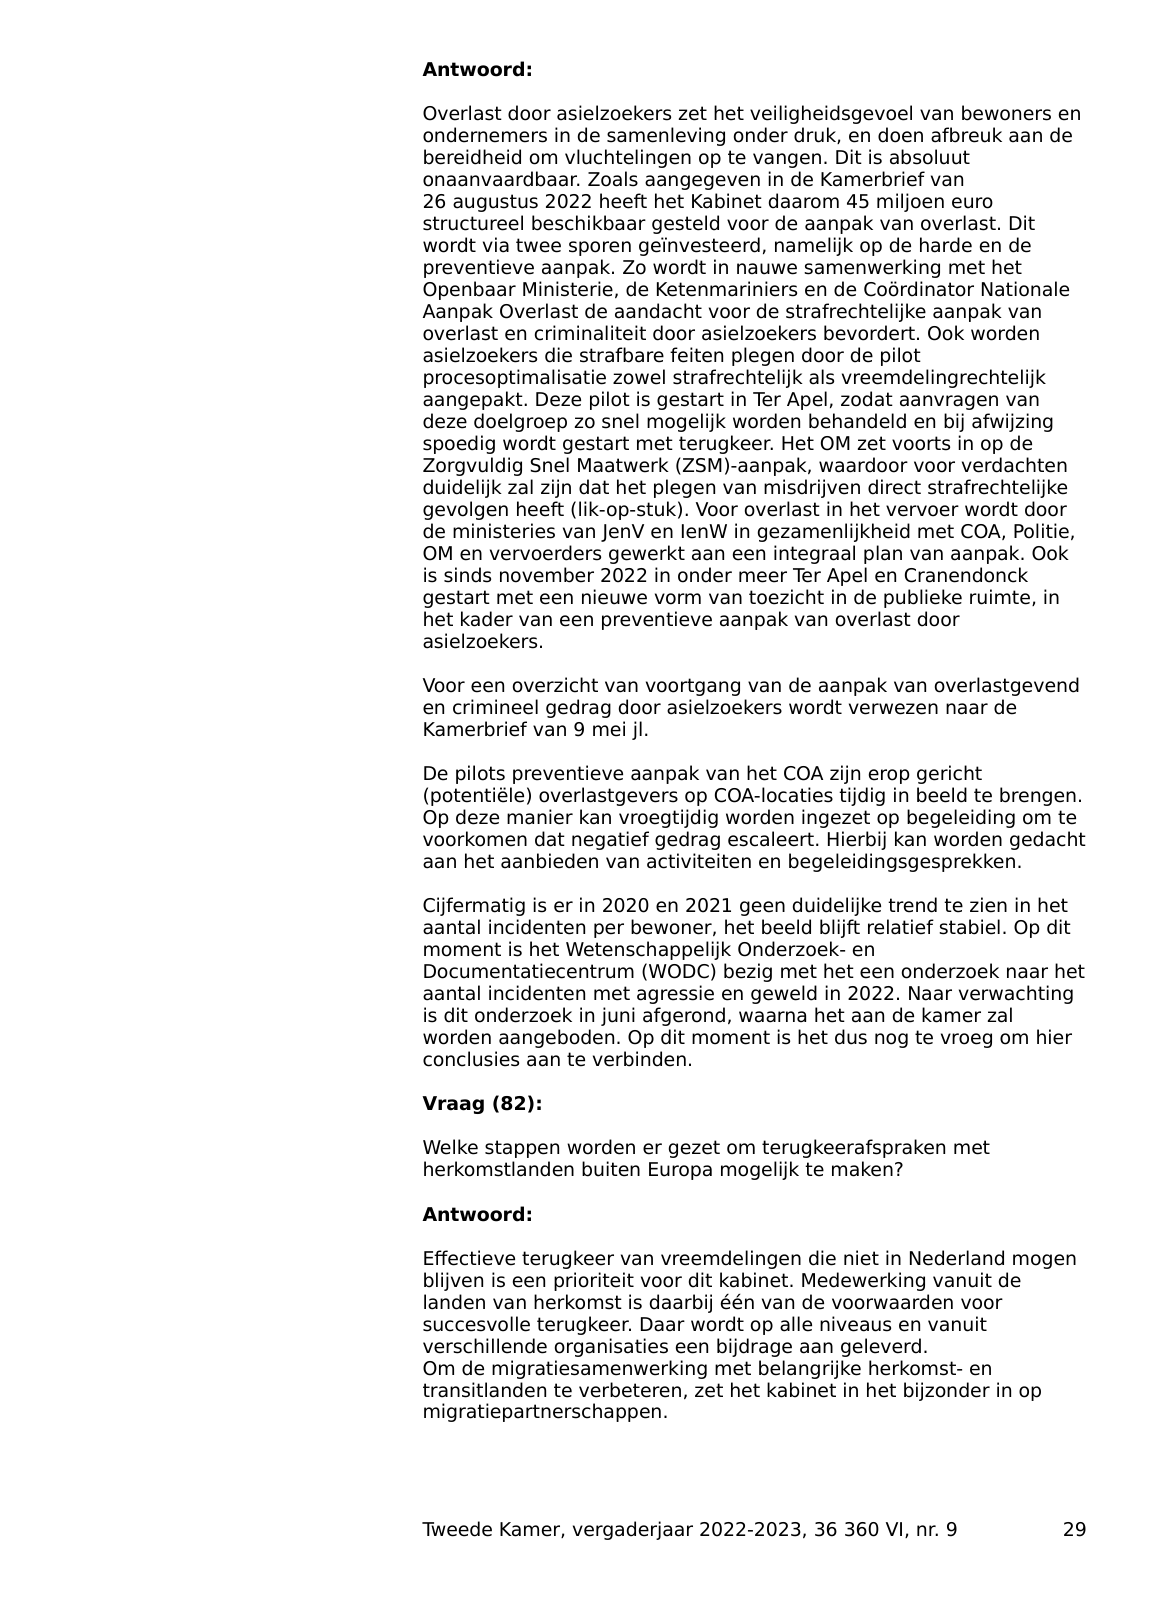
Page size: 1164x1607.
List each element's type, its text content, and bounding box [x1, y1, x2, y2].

text Voor een overzicht van voortgang van de aanpak van overlastgevend en crimineel gedrag door asielzoekers wordt verwezen naar de Kamerbrief van 9 mei jl. [422, 675, 1087, 741]
text Overlast door asielzoekers zet het veiligheidsgevoel van bewoners en ondernemers in de samenleving onder druk, en doen afbreuk aan de bereidheid om vluchtelingen op te vangen. Dit is absoluut onaanvaardbaar. Zoals aangegeven in de Kamerbrief van 26 augustus 2022 heeft het Kabinet daarom 45 miljoen euro structureel beschikbaar gesteld voor de aanpak van overlast. Dit wordt via twee sporen geïnvesteerd, namelijk op de harde en de preventieve aanpak. Zo wordt in nauwe samenwerking met het Openbaar Ministerie, de Ketenmariniers en de Coördinator Nationale Aanpak Overlast de aandacht voor de strafrechtelijke aanpak van overlast en criminaliteit door asielzoekers bevordert. Ook worden asielzoekers die strafbare feiten plegen door de pilot procesoptimalisatie zowel strafrechtelijk als vreemdelingrechtelijk aangepakt. Deze pilot is gestart in Ter Apel, zodat aanvragen van deze doelgroep zo snel mogelijk worden behandeld en bij afwijzing spoedig wordt gestart met terugkeer. Het OM zet voorts in op de Zorgvuldig Snel Maatwerk (ZSM)-aanpak, waardoor voor verdachten duidelijk zal zijn dat het plegen van misdrijven direct strafrechtelijke gevolgen heeft (lik-op-stuk). Voor overlast in het vervoer wordt door de ministeries van JenV en IenW in gezamenlijkheid met COA, Politie, OM en vervoerders gewerkt aan een integraal plan van aanpak. Ook is sinds november 2022 in onder meer Ter Apel en Cranendonck gestart met een nieuwe vorm van toezicht in de publieke ruimte, in het kader van een preventieve aanpak van overlast door asielzoekers. [422, 103, 1087, 653]
text Effectieve terugkeer van vreemdelingen die niet in Nederland mogen blijven is een prioriteit voor dit kabinet. Medewerking vanuit de landen van herkomst is daarbij één van de voorwaarden voor succesvolle terugkeer. Daar wordt op alle niveaus en vanuit verschillende organisaties een bijdrage aan geleverd. [422, 1248, 1087, 1357]
subtitle Antwoord: [422, 59, 1087, 81]
subtitle Vraag (82): [422, 1093, 1087, 1115]
text Om de migratiesamenwerking met belangrijke herkomst- en transitlanden te verbeteren, zet het kabinet in het bijzonder in op migratiepartnerschappen. [422, 1357, 1087, 1423]
text De pilots preventieve aanpak van het COA zijn erop gericht (potentiële) overlastgevers op COA-locaties tijdig in beeld te brengen. Op deze manier kan vroegtijdig worden ingezet op begeleiding om te voorkomen dat negatief gedrag escaleert. Hierbij kan worden gedacht aan het aanbieden van activiteiten en begeleidingsgesprekken. [422, 763, 1087, 873]
text Welke stappen worden er gezet om terugkeerafspraken met herkomstlanden buiten Europa mogelijk te maken? [422, 1137, 1087, 1181]
text Cijfermatig is er in 2020 en 2021 geen duidelijke trend te zien in het aantal incidenten per bewoner, het beeld blijft relatief stabiel. Op dit moment is het Wetenschappelijk Onderzoek- en Documentatiecentrum (WODC) bezig met het een onderzoek naar het aantal incidenten met agressie en geweld in 2022. Naar verwachting is dit onderzoek in juni afgerond, waarna het aan de kamer zal worden aangeboden. Op dit moment is het dus nog te vroeg om hier conclusies aan te verbinden. [422, 895, 1087, 1071]
subtitle Antwoord: [422, 1203, 1087, 1225]
